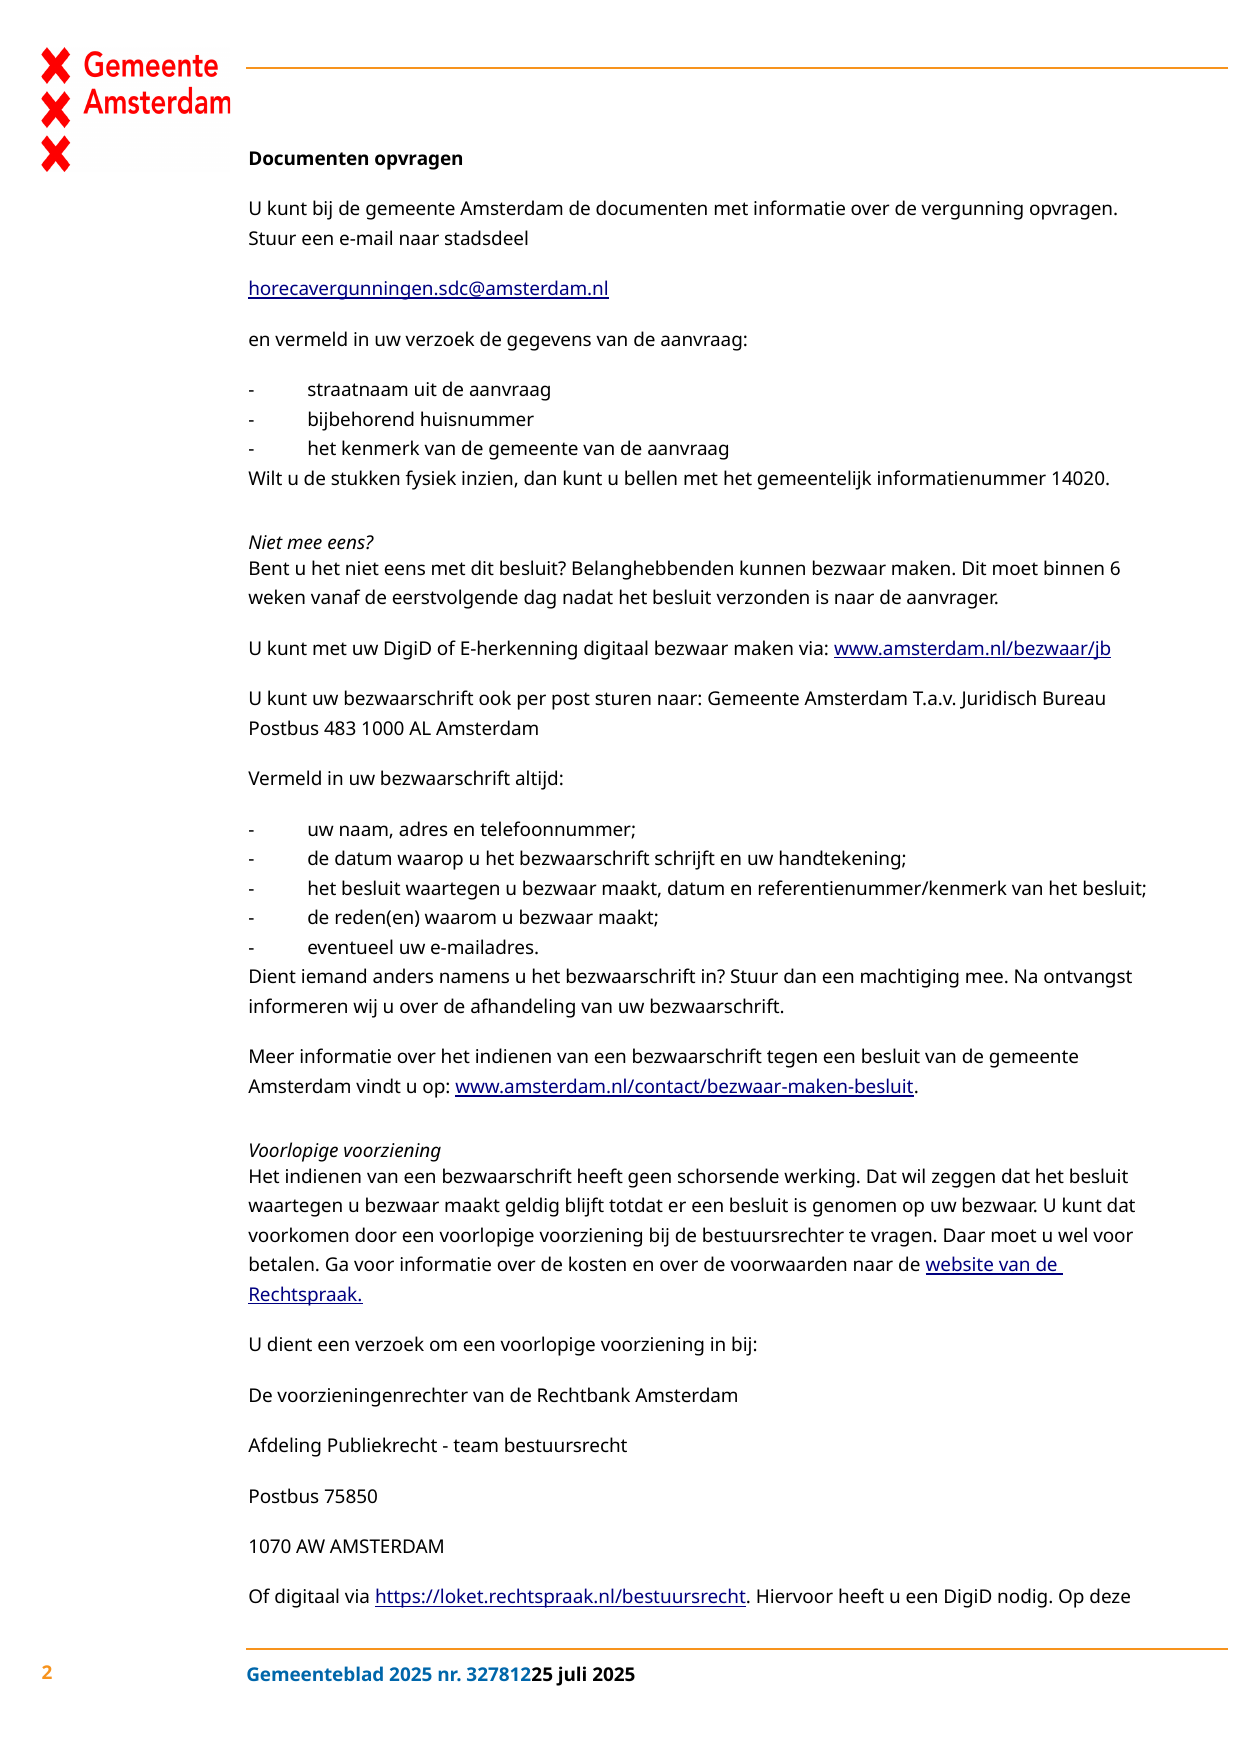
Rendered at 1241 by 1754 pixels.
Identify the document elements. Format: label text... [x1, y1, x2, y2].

text Het indienen van een bezwaarschrift heeft geen schorsende werking. Dat wil zeggen dat het besluit waartegen u bezwaar maakt geldig blijft totdat er een besluit is genomen op uw bezwaar. U kunt dat voorkomen door een voorlopige voorziening bij de bestuursrechter te vragen. Daar moet u wel voor betalen. Ga voor informatie over de kosten en over de voorwaarden naar de website van de Rechtspraak. [248, 1163, 1152, 1307]
text U dient een verzoek om een voorlopige voorziening in bij: [248, 1332, 1152, 1357]
list het besluit waartegen u bezwaar maakt, datum en referentienummer/kenmerk van het besluit; [248, 875, 1152, 901]
text Bent u het niet eens met dit besluit? Belanghebbenden kunnen bezwaar maken. Dit moet binnen 6 weken vanaf de eerstvolgende dag nadat het besluit verzonden is naar de aanvrager. [248, 555, 1152, 610]
text Meer informatie over het indienen van een bezwaarschrift tegen een besluit van de gemeente Amsterdam vindt u op: www.amsterdam.nl/contact/bezwaar-maken-besluit. [248, 1044, 1152, 1099]
list de reden(en) waarom u bezwaar maakt; [248, 904, 1152, 930]
text U kunt uw bezwaarschrift ook per post sturen naar: Gemeente Amsterdam T.a.v. Juridisch Bureau Postbus 483 1000 AL Amsterdam [248, 685, 1152, 741]
picture [41, 47, 231, 172]
list bijbehorend huisnummer [248, 406, 1152, 432]
list straatnaam uit de aanvraag [248, 376, 1152, 402]
text Vermeld in uw bezwaarschrift altijd: [248, 765, 1152, 791]
text Wilt u de stukken fysiek inzien, dan kunt u bellen met het gemeentelijk informatienummer 14020. [248, 465, 1152, 491]
text Postbus 75850 [248, 1483, 1152, 1509]
list het kenmerk van de gemeente van de aanvraag [248, 436, 1152, 461]
text U kunt met uw DigiD of E-herkenning digitaal bezwaar maken via: www.amsterdam.nl/bezwaar/jb [248, 635, 1152, 661]
text U kunt bij de gemeente Amsterdam de documenten met informatie over de vergunning opvragen. Stuur een e-mail naar stadsdeel [248, 196, 1152, 251]
text horecavergunningen.sdc@amsterdam.nl [248, 276, 1152, 301]
text Documenten opvragen [248, 145, 1152, 171]
text Niet mee eens? [248, 529, 1152, 555]
list uw naam, adres en telefoonnummer; [248, 816, 1152, 841]
list de datum waarop u het bezwaarschrift schrijft en uw handtekening; [248, 845, 1152, 871]
text Afdeling Publiekrecht - team bestuursrecht [248, 1432, 1152, 1458]
list eventueel uw e-mailadres. [248, 934, 1152, 960]
text 1070 AW AMSTERDAM [248, 1533, 1152, 1559]
text Dient iemand anders namens u het bezwaarschrift in? Stuur dan een machtiging mee. Na ontvangst informeren wij u over de afhandeling van uw bezwaarschrift. [248, 964, 1152, 1019]
text Of digitaal via https://loket.rechtspraak.nl/bestuursrecht. Hiervoor heeft u een DigiD nodig. Op deze [248, 1584, 1152, 1609]
text en vermeld in uw verzoek de gegevens van de aanvraag: [248, 326, 1152, 352]
text De voorzieningenrechter van de Rechtbank Amsterdam [248, 1382, 1152, 1408]
text Voorlopige voorziening [248, 1137, 1152, 1163]
